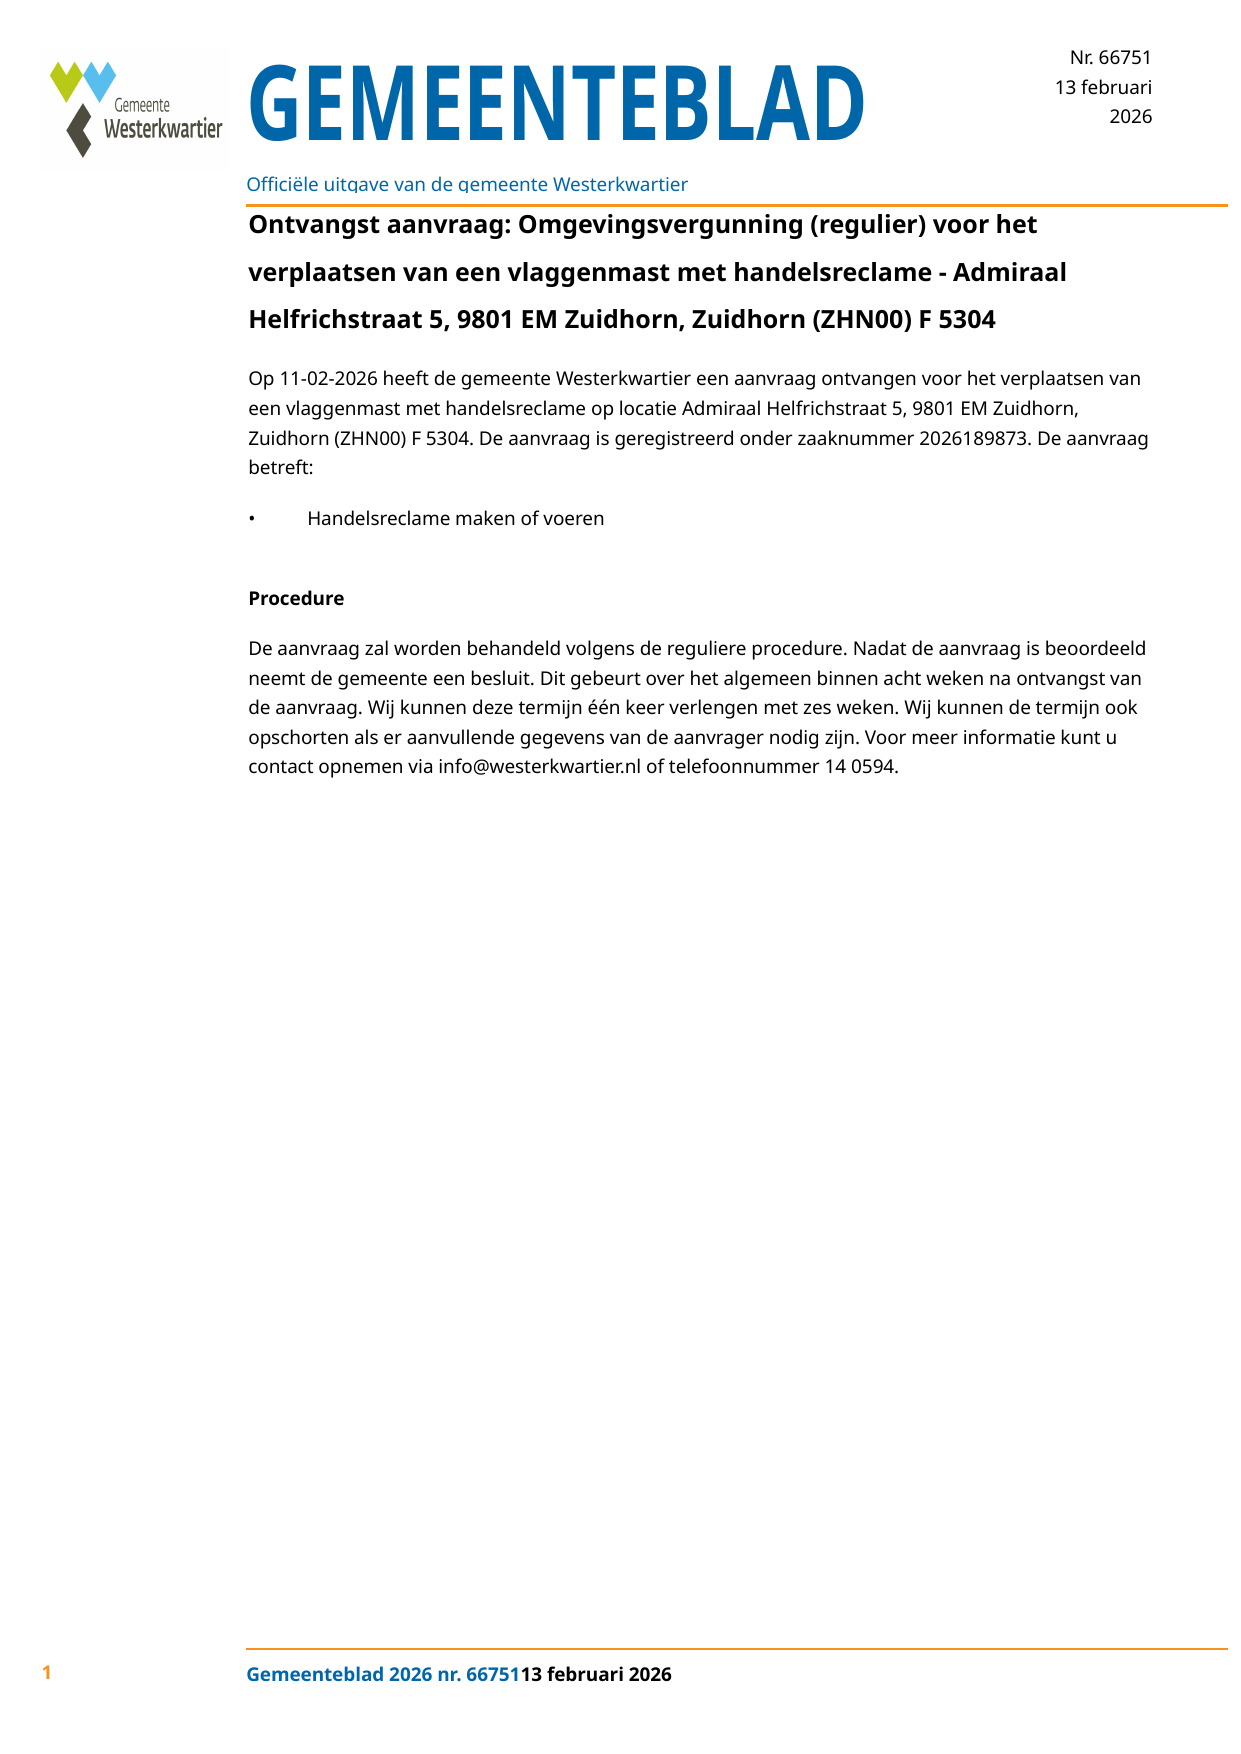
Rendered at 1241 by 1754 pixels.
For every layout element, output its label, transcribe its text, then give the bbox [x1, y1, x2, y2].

text De aanvraag zal worden behandeld volgens de reguliere procedure. Nadat de aanvraag is beoordeeld neemt de gemeente een besluit. Dit gebeurt over het algemeen binnen acht weken na ontvangst van de aanvraag. Wij kunnen deze termijn één keer verlengen met zes weken. Wij kunnen de termijn ook opschorten als er aanvullende gegevens van de aanvrager nodig zijn. Voor meer informatie kunt u contact opnemen via info@westerkwartier.nl of telefoonnummer 14 0594. [248, 635, 1152, 779]
text Op 11-02-2026 heeft de gemeente Westerkwartier een aanvraag ontvangen voor het verplaatsen van een vlaggenmast met handelsreclame op locatie Admiraal Helfrichstraat 5, 9801 EM Zuidhorn, Zuidhorn (ZHN00) F 5304. De aanvraag is geregistreerd onder zaaknummer 2026189873. De aanvraag betreft: [248, 366, 1152, 480]
picture [41, 47, 231, 172]
text Procedure [248, 585, 1152, 610]
list Handelsreclame maken of voeren [248, 505, 1152, 530]
text Ontvangst aanvraag: Omgevingsvergunning (regulier) voor het verplaatsen van een vlaggenmast met handelsreclame - Admiraal Helfrichstraat 5, 9801 EM Zuidhorn, Zuidhorn (ZHN00) F 5304 [248, 207, 1152, 336]
